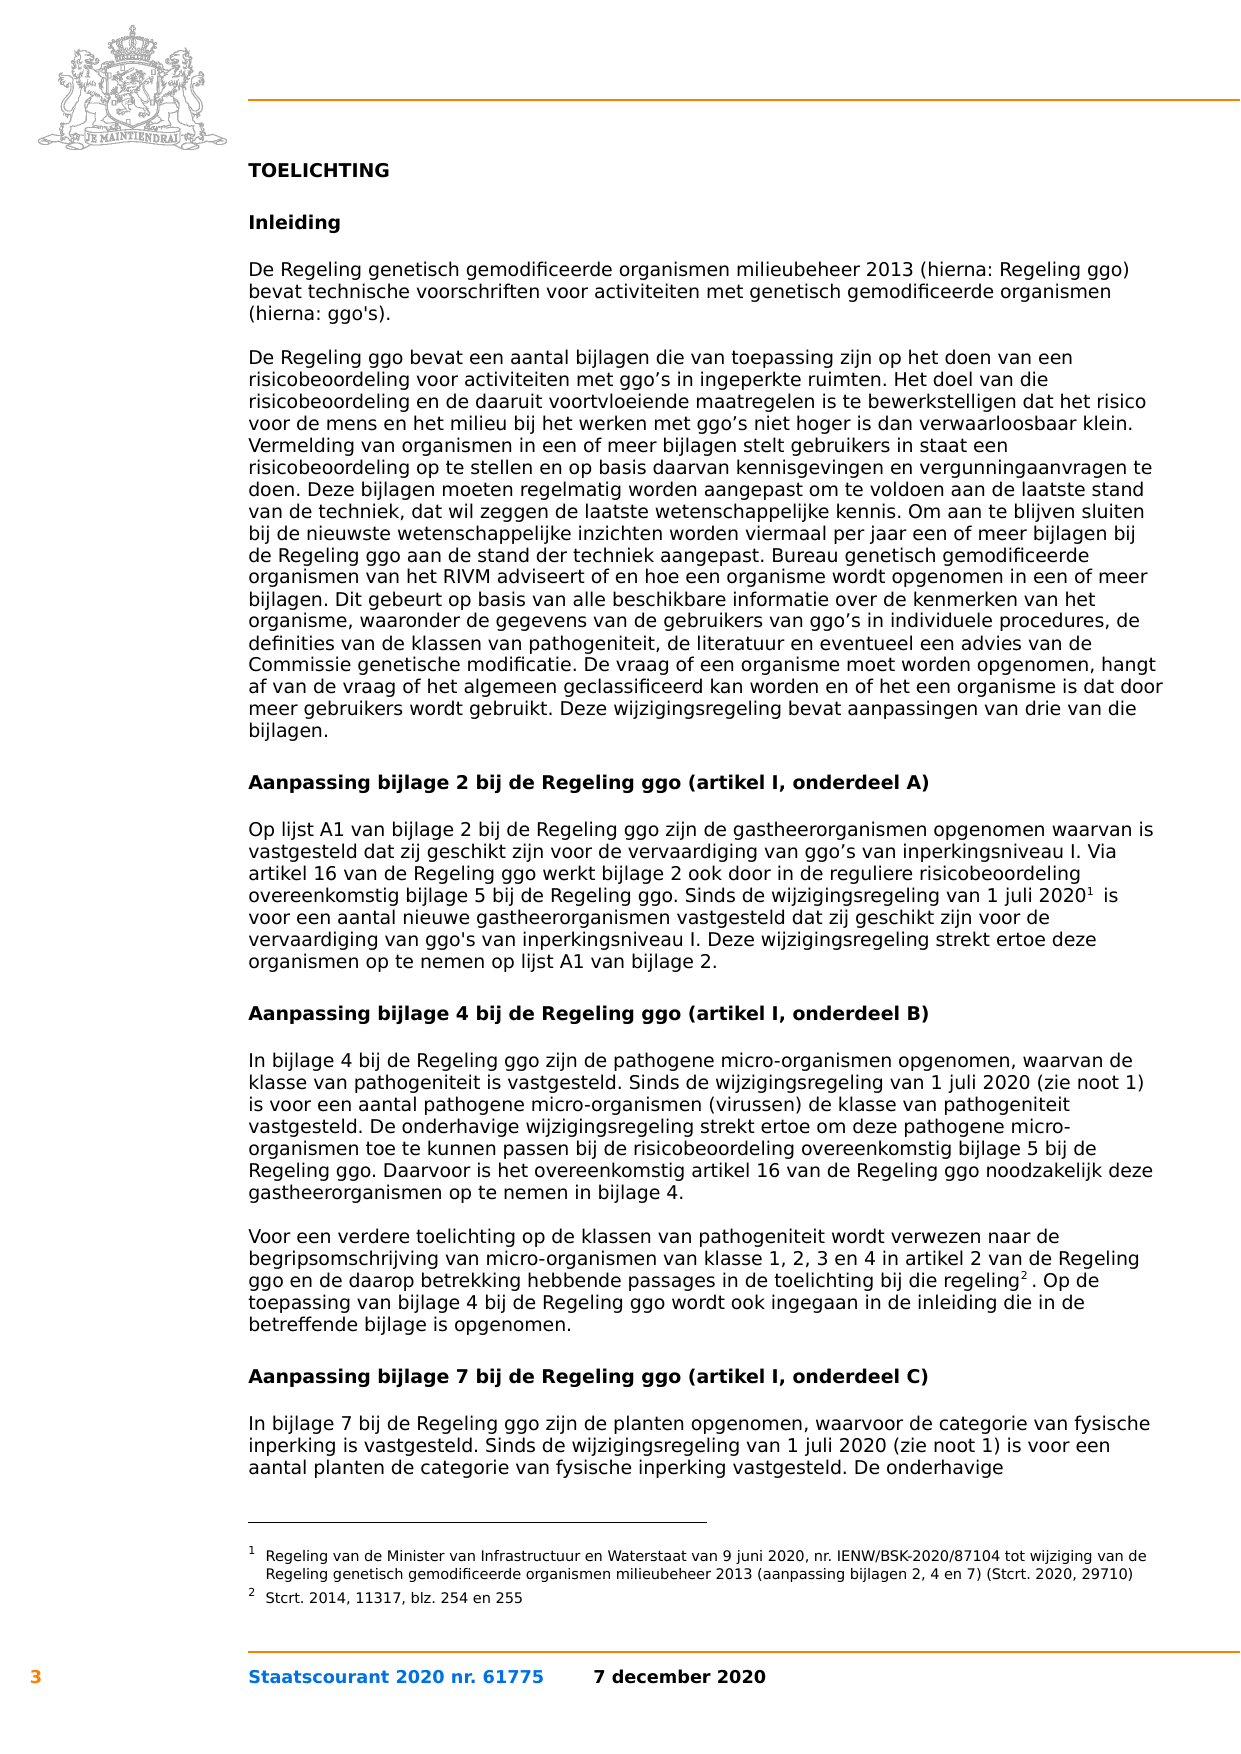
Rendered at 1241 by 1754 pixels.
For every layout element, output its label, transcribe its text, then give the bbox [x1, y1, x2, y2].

subtitle Aanpassing bijlage 4 bij de Regeling ggo (artikel I, onderdeel B) [248, 1003, 1163, 1025]
text Regeling van de Minister van Infrastructuur en Waterstaat van 9 juni 2020, nr. IENW/BSK-2020/87104 tot wijziging van de Regeling genetisch gemodificeerde organismen milieubeheer 2013 (aanpassing bijlagen 2, 4 en 7) (Stcrt. 2020, 29710) [248, 1544, 1163, 1583]
subtitle Aanpassing bijlage 2 bij de Regeling ggo (artikel I, onderdeel A) [248, 772, 1163, 794]
text Stcrt. 2014, 11317, blz. 254 en 255 [248, 1586, 1163, 1608]
text De Regeling ggo bevat een aantal bijlagen die van toepassing zijn op het doen van een risicobeoordeling voor activiteiten met ggo’s in ingeperkte ruimten. Het doel van die risicobeoordeling en de daaruit voortvloeiende maatregelen is te bewerkstelligen dat het risico voor de mens en het milieu bij het werken met ggo’s niet hoger is dan verwaarloosbaar klein. Vermelding van organismen in een of meer bijlagen stelt gebruikers in staat een risicobeoordeling op te stellen en op basis daarvan kennisgevingen en vergunningaanvragen te doen. Deze bijlagen moeten regelmatig worden aangepast om te voldoen aan de laatste stand van de techniek, dat wil zeggen de laatste wetenschappelijke kennis. Om aan te blijven sluiten bij de nieuwste wetenschappelijke inzichten worden viermaal per jaar een of meer bijlagen bij de Regeling ggo aan de stand der techniek aangepast. Bureau genetisch gemodificeerde organismen van het RIVM adviseert of en hoe een organisme wordt opgenomen in een of meer bijlagen. Dit gebeurt op basis van alle beschikbare informatie over de kenmerken van het organisme, waaronder de gegevens van de gebruikers van ggo’s in individuele procedures, de definities van de klassen van pathogeniteit, de literatuur en eventueel een advies van de Commissie genetische modificatie. De vraag of een organisme moet worden opgenomen, hangt af van de vraag of het algemeen geclassificeerd kan worden en of het een organisme is dat door meer gebruikers wordt gebruikt. Deze wijzigingsregeling bevat aanpassingen van drie van die bijlagen. [248, 347, 1163, 742]
text Voor een verdere toelichting op de klassen van pathogeniteit wordt verwezen naar de begripsomschrijving van micro-organismen van klasse 1, 2, 3 en 4 in artikel 2 van de Regeling ggo en de daarop betrekking hebbende passages in de toelichting bij die regeling. Op de toepassing van bijlage 4 bij de Regeling ggo wordt ook ingegaan in de inleiding die in de betreffende bijlage is opgenomen. [248, 1226, 1163, 1336]
subtitle Inleiding [248, 212, 1163, 234]
text Op lijst A1 van bijlage 2 bij de Regeling ggo zijn de gastheerorganismen opgenomen waarvan is vastgesteld dat zij geschikt zijn voor de vervaardiging van ggo’s van inperkingsniveau I. Via artikel 16 van de Regeling ggo werkt bijlage 2 ook door in de reguliere risicobeoordeling overeenkomstig bijlage 5 bij de Regeling ggo. Sinds de wijzigingsregeling van 1 juli 2020 is voor een aantal nieuwe gastheerorganismen vastgesteld dat zij geschikt zijn voor de vervaardiging van ggo's van inperkingsniveau I. Deze wijzigingsregeling strekt ertoe deze organismen op te nemen op lijst A1 van bijlage 2. [248, 819, 1163, 973]
text In bijlage 7 bij de Regeling ggo zijn de planten opgenomen, waarvoor de categorie van fysische inperking is vastgesteld. Sinds de wijzigingsregeling van 1 juli 2020 (zie noot 1) is voor een aantal planten de categorie van fysische inperking vastgesteld. De onderhavige [248, 1413, 1163, 1479]
text In bijlage 4 bij de Regeling ggo zijn de pathogene micro-organismen opgenomen, waarvan de klasse van pathogeniteit is vastgesteld. Sinds de wijzigingsregeling van 1 juli 2020 (zie noot 1) is voor een aantal pathogene micro-organismen (virussen) de klasse van pathogeniteit vastgesteld. De onderhavige wijzigingsregeling strekt ertoe om deze pathogene micro-organismen toe te kunnen passen bij de risicobeoordeling overeenkomstig bijlage 5 bij de Regeling ggo. Daarvoor is het overeenkomstig artikel 16 van de Regeling ggo noodzakelijk deze gastheerorganismen op te nemen in bijlage 4. [248, 1050, 1163, 1204]
subtitle TOELICHTING [248, 160, 1163, 182]
text De Regeling genetisch gemodificeerde organismen milieubeheer 2013 (hierna: Regeling ggo) bevat technische voorschriften voor activiteiten met genetisch gemodificeerde organismen (hierna: ggo's). [248, 259, 1163, 325]
subtitle Aanpassing bijlage 7 bij de Regeling ggo (artikel I, onderdeel C) [248, 1366, 1163, 1388]
picture [38, 25, 227, 150]
